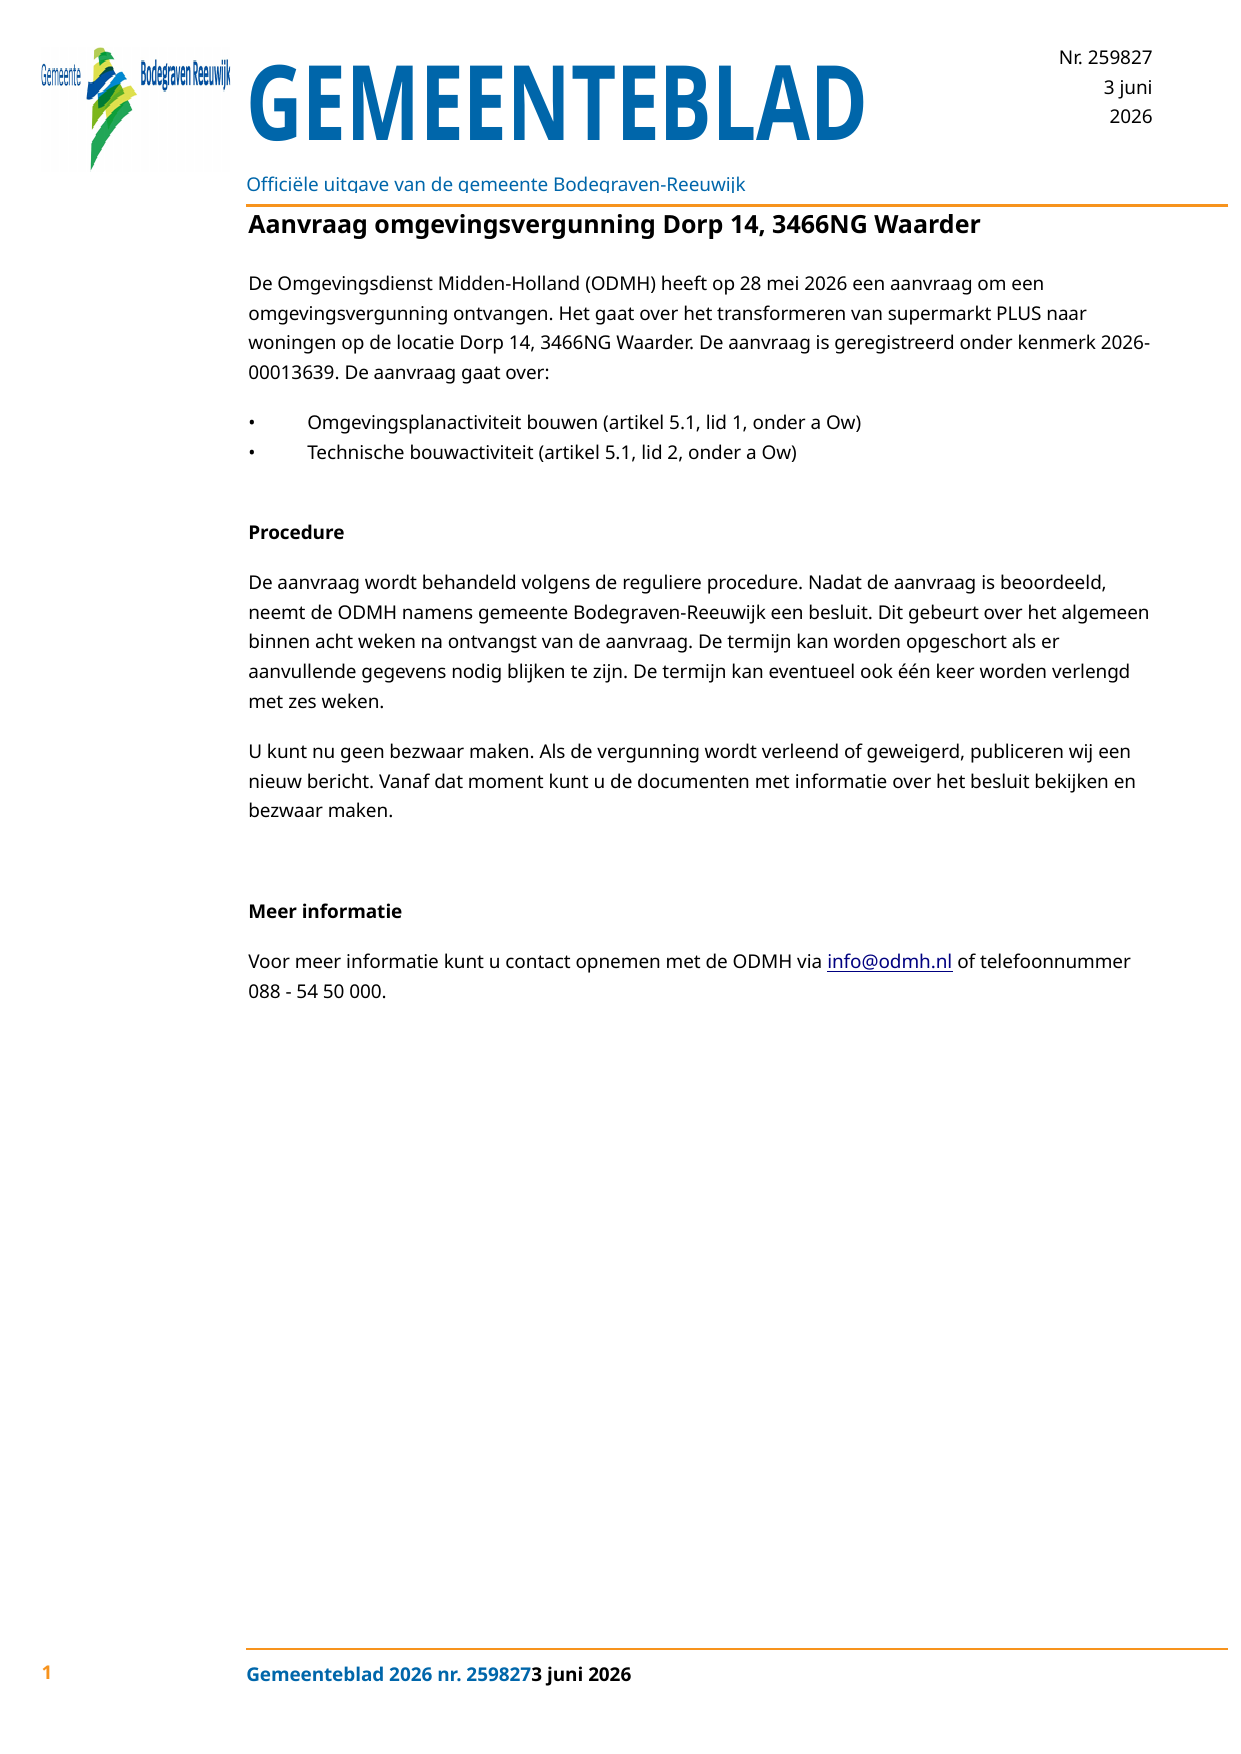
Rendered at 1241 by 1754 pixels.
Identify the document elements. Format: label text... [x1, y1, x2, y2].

text Aanvraag omgevingsvergunning Dorp 14, 3466NG Waarder [248, 207, 1152, 241]
text De aanvraag wordt behandeld volgens de reguliere procedure. Nadat de aanvraag is beoordeeld, neemt de ODMH namens gemeente Bodegraven-Reeuwijk een besluit. Dit gebeurt over het algemeen binnen acht weken na ontvangst van de aanvraag. De termijn kan worden opgeschort als er aanvullende gegevens nodig blijken te zijn. De termijn kan eventueel ook één keer worden verlengd met zes weken. [248, 569, 1152, 713]
text U kunt nu geen bezwaar maken. Als de vergunning wordt verleend of geweigerd, publiceren wij een nieuw bericht. Vanaf dat moment kunt u de documenten met informatie over het besluit bekijken en bezwaar maken. [248, 738, 1152, 823]
picture [41, 47, 231, 172]
text Voor meer informatie kunt u contact opnemen met de ODMH via info@odmh.nl of telefoonnummer 088 - 54 50 000. [248, 949, 1152, 1004]
text Procedure [248, 519, 1152, 545]
text De Omgevingsdienst Midden-Holland (ODMH) heeft op 28 mei 2026 een aanvraag om een omgevingsvergunning ontvangen. Het gaat over het transformeren van supermarkt PLUS naar woningen op de locatie Dorp 14, 3466NG Waarder. De aanvraag is geregistreerd onder kenmerk 2026-00013639. De aanvraag gaat over: [248, 270, 1152, 385]
list Omgevingsplanactiviteit bouwen (artikel 5.1, lid 1, onder a Ow) [248, 409, 1152, 435]
text Meer informatie [248, 898, 1152, 924]
list Technische bouwactiviteit (artikel 5.1, lid 2, onder a Ow) [248, 439, 1152, 465]
